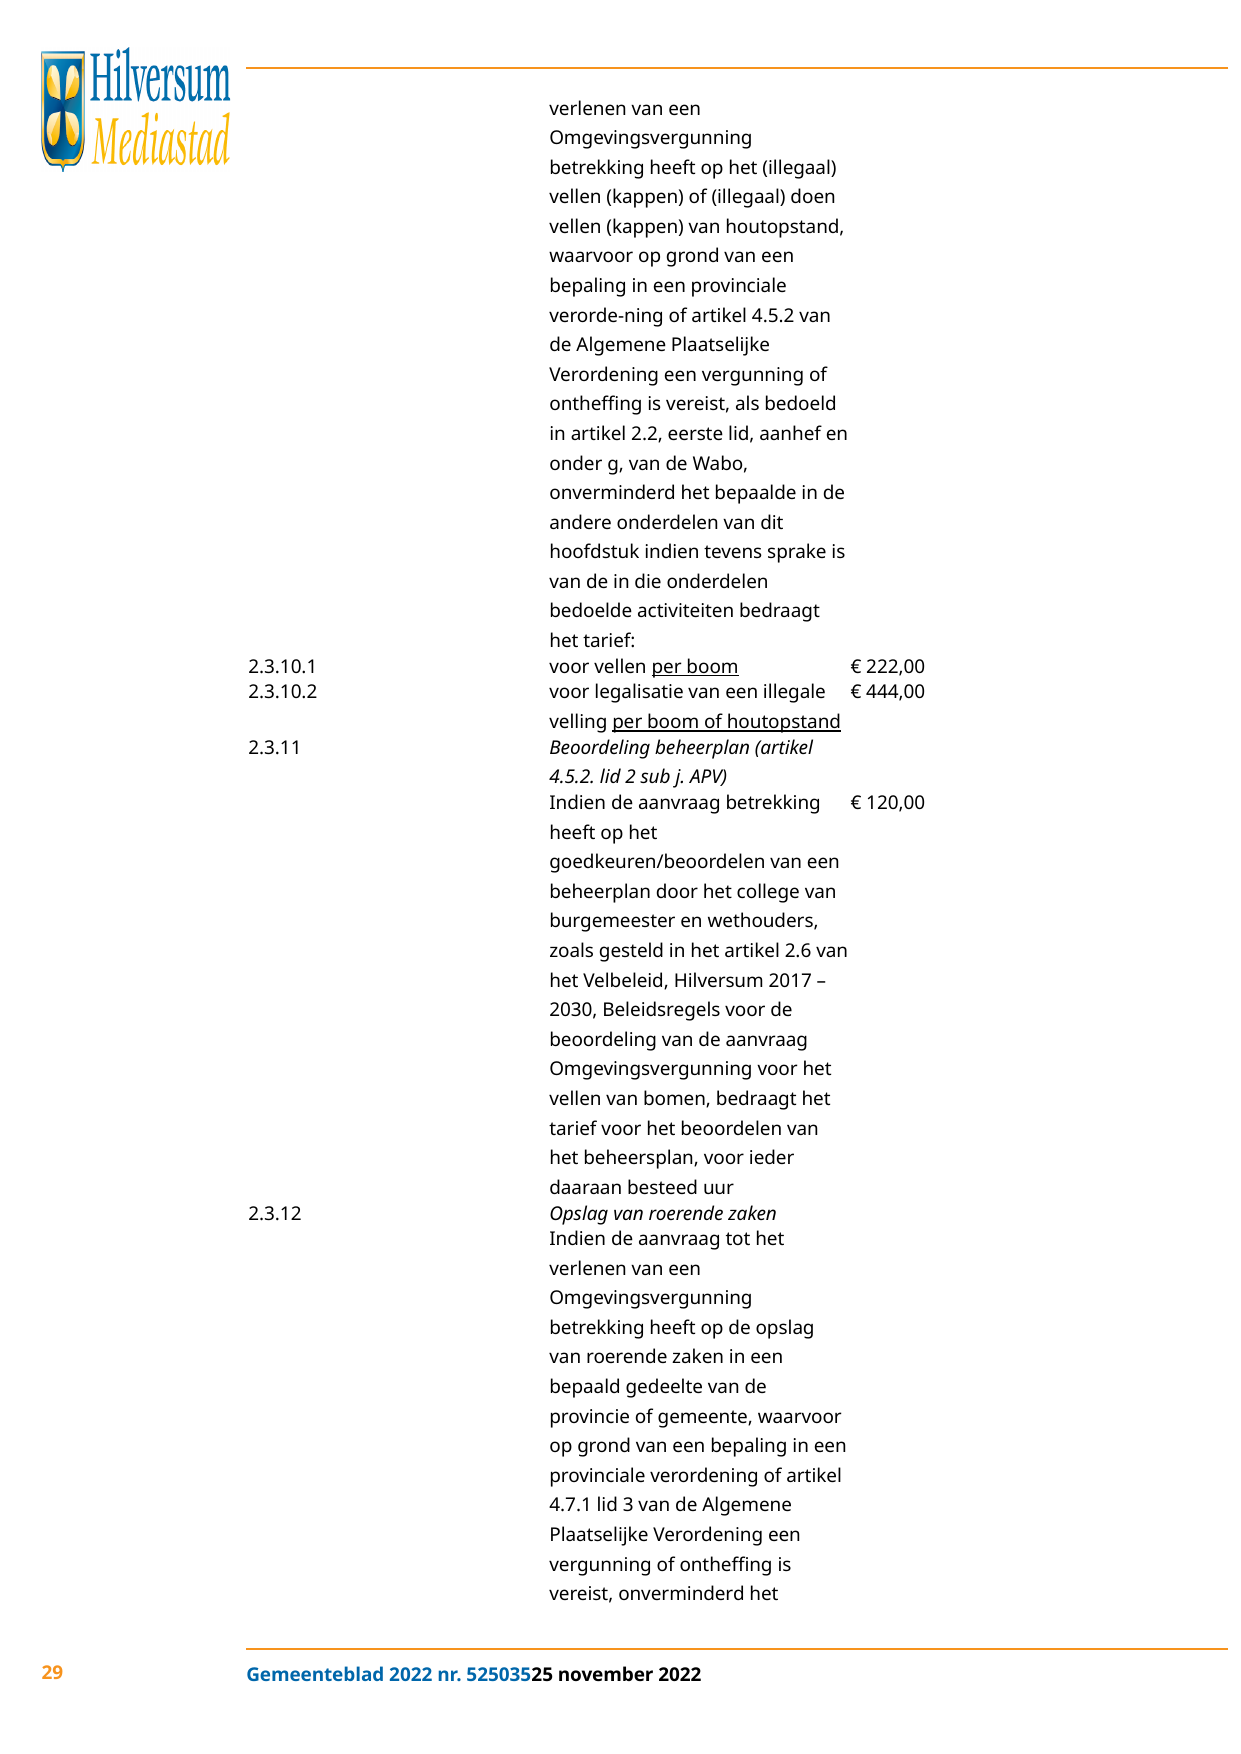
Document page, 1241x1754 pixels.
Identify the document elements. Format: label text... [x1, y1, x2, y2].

table_cell [850, 95, 1152, 653]
picture [41, 47, 231, 172]
table_cell [248, 789, 549, 1200]
table_cell Beoordeling beheerplan (artikel 4.5.2. lid 2 sub j. APV) [549, 734, 850, 789]
table_cell voor vellen per boom [549, 653, 850, 679]
table_cell [850, 1200, 1152, 1225]
table_cell [850, 1225, 1152, 1606]
table_cell € 222,00 [850, 653, 1152, 679]
table_cell [248, 1225, 549, 1606]
table_cell 2.3.10.1 [248, 653, 549, 679]
table_cell [248, 95, 549, 653]
table_cell voor legalisatie van een illegale velling per boom of houtopstand [549, 679, 850, 734]
table_cell € 444,00 [850, 679, 1152, 734]
table_cell Opslag van roerende zaken [549, 1200, 850, 1225]
table_cell Indien de aanvraag betrekking heeft op het goedkeuren/beoordelen van een beheerplan door het college van burgemeester en wethouders, zoals gesteld in het artikel 2.6 van het Velbeleid, Hilversum 2017 – 2030, Beleidsregels voor de beoordeling van de aanvraag Omgevingsvergunning voor het vellen van bomen, bedraagt het tarief voor het beoordelen van het beheersplan, voor ieder daaraan besteed uur [549, 789, 850, 1200]
table_cell verlenen van een Omgevingsvergunning betrekking heeft op het (illegaal) vellen (kappen) of (illegaal) doen vellen (kappen) van houtopstand, waarvoor op grond van een bepaling in een provinciale verorde-ning of artikel 4.5.2 van de Algemene Plaatselijke Verordening een vergunning of ontheffing is vereist, als bedoeld in artikel 2.2, eerste lid, aanhef en onder g, van de Wabo, onverminderd het bepaalde in de andere onderdelen van dit hoofdstuk indien tevens sprake is van de in die onderdelen bedoelde activiteiten bedraagt het tarief: [549, 95, 850, 653]
table_cell € 120,00 [850, 789, 1152, 1200]
table_cell 2.3.10.2 [248, 679, 549, 734]
table_cell 2.3.11 [248, 734, 549, 789]
table_cell 2.3.12 [248, 1200, 549, 1225]
table_cell Indien de aanvraag tot het verlenen van een Omgevingsvergunning betrekking heeft op de opslag van roerende zaken in een bepaald gedeelte van de provincie of gemeente, waarvoor op grond van een bepaling in een provinciale verordening of artikel 4.7.1 lid 3 van de Algemene Plaatselijke Verordening een vergunning of ontheffing is vereist, onverminderd het [549, 1225, 850, 1606]
table_cell [850, 734, 1152, 789]
